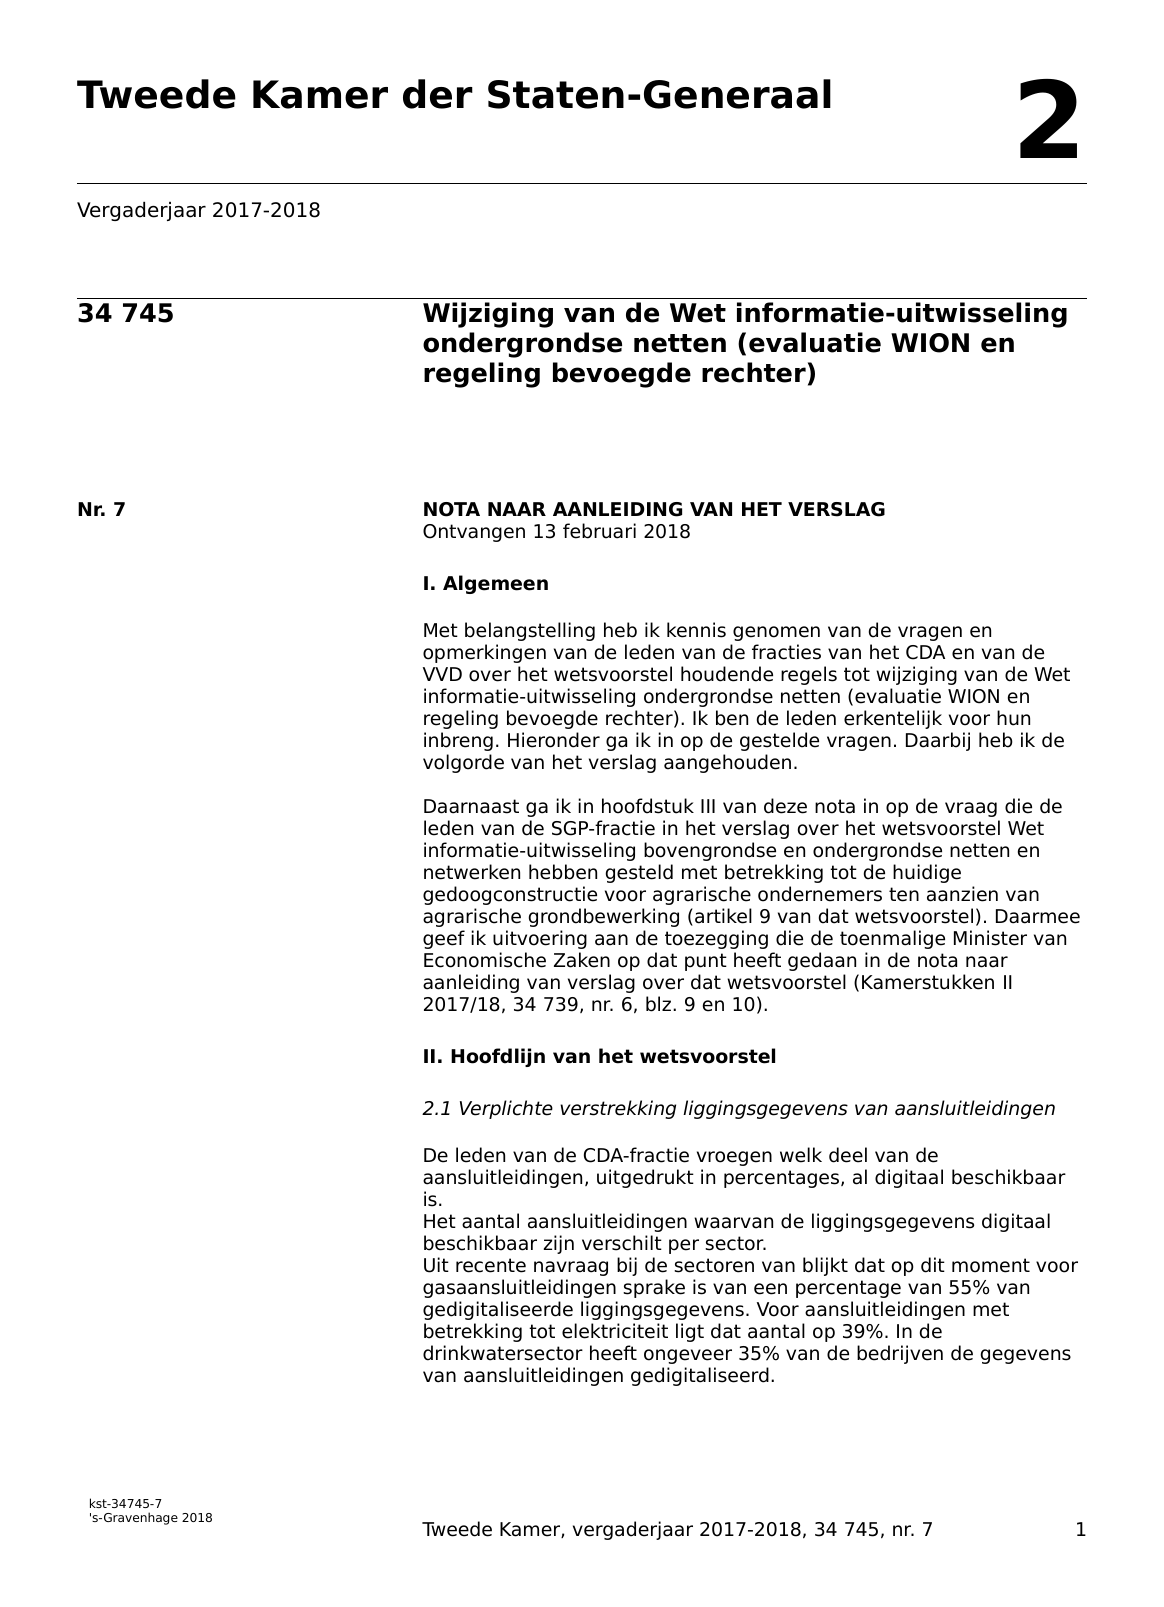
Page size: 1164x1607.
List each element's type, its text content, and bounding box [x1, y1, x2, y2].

table_header 2 [886, 59, 1087, 183]
text Daarnaast ga ik in hoofdstuk III van deze nota in op de vraag die de leden van de SGP-fractie in het verslag over het wetsvoorstel Wet informatie-uitwisseling bovengrondse en ondergrondse netten en netwerken hebben gesteld met betrekking tot de huidige gedoogconstructie voor agrarische ondernemers ten aanzien van agrarische grondbewerking (artikel 9 van dat wetsvoorstel). Daarmee geef ik uitvoering aan de toezegging die de toenmalige Minister van Economische Zaken op dat punt heeft gedaan in de nota naar aanleiding van verslag over dat wetsvoorstel (Kamerstukken II 2017/18, 34 739, nr. 6, blz. 9 en 10). [422, 796, 1087, 1016]
table_cell Vergaderjaar 2017-2018 [77, 184, 1087, 298]
text Ontvangen 13 februari 2018 [422, 521, 1087, 543]
subtitle 2.1 Verplichte verstrekking liggingsgegevens van aansluitleidingen [422, 1098, 1087, 1120]
subtitle 34 745 Wijziging van de Wet informatie-uitwisseling ondergrondse netten (evaluatie WION en regeling bevoegde rechter) [77, 299, 1087, 388]
text De leden van de CDA-fractie vroegen welk deel van de aansluitleidingen, uitgedrukt in percentages, al digitaal beschikbaar is. [422, 1145, 1087, 1211]
text kst-34745-7 [88, 1497, 323, 1511]
subtitle I. Algemeen [422, 573, 1087, 595]
subtitle II. Hoofdlijn van het wetsvoorstel [422, 1046, 1087, 1068]
text Uit recente navraag bij de sectoren van blijkt dat op dit moment voor gasaansluitleidingen sprake is van een percentage van 55% van gedigitaliseerde liggingsgegevens. Voor aansluitleidingen met betrekking tot elektriciteit ligt dat aantal op 39%. In de drinkwatersector heeft ongeveer 35% van de bedrijven de gegevens van aansluitleidingen gedigitaliseerd. [422, 1255, 1087, 1387]
text Het aantal aansluitleidingen waarvan de liggingsgegevens digitaal beschikbaar zijn verschilt per sector. [422, 1211, 1087, 1255]
text Met belangstelling heb ik kennis genomen van de vragen en opmerkingen van de leden van de fracties van het CDA en van de VVD over het wetsvoorstel houdende regels tot wijziging van de Wet informatie-uitwisseling ondergrondse netten (evaluatie WION en regeling bevoegde rechter). Ik ben de leden erkentelijk voor hun inbreng. Hieronder ga ik in op de gestelde vragen. Daarbij heb ik de volgorde van het verslag aangehouden. [422, 620, 1087, 774]
subtitle Nr. 7 NOTA NAAR AANLEIDING VAN HET VERSLAG [77, 499, 1087, 521]
table_header Tweede Kamer der Staten-Generaal [77, 59, 886, 183]
text 's-Gravenhage 2018 [88, 1511, 323, 1525]
